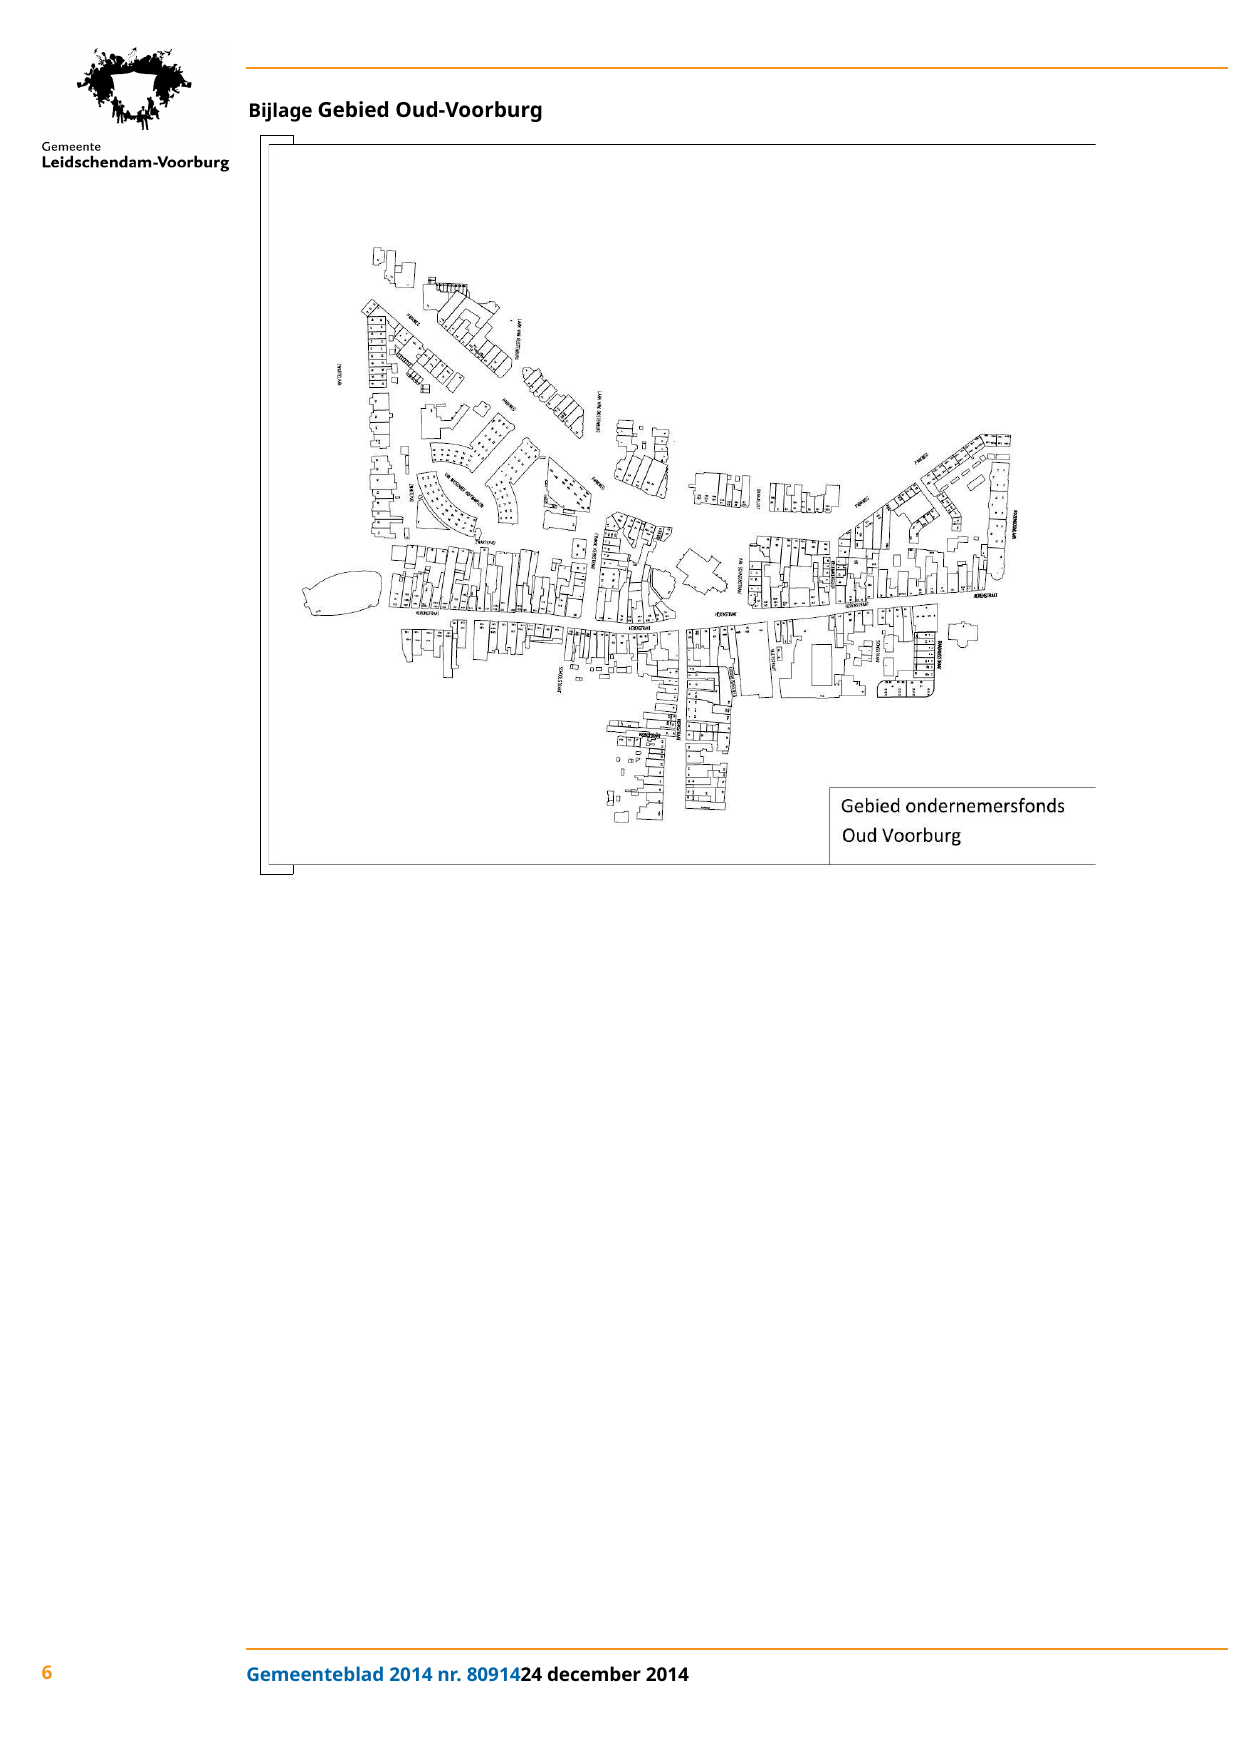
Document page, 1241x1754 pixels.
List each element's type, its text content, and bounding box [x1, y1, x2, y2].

text Bijlage Gebied Oud-Voorburg [248, 95, 1152, 123]
picture [268, 144, 1096, 865]
picture [41, 47, 231, 172]
